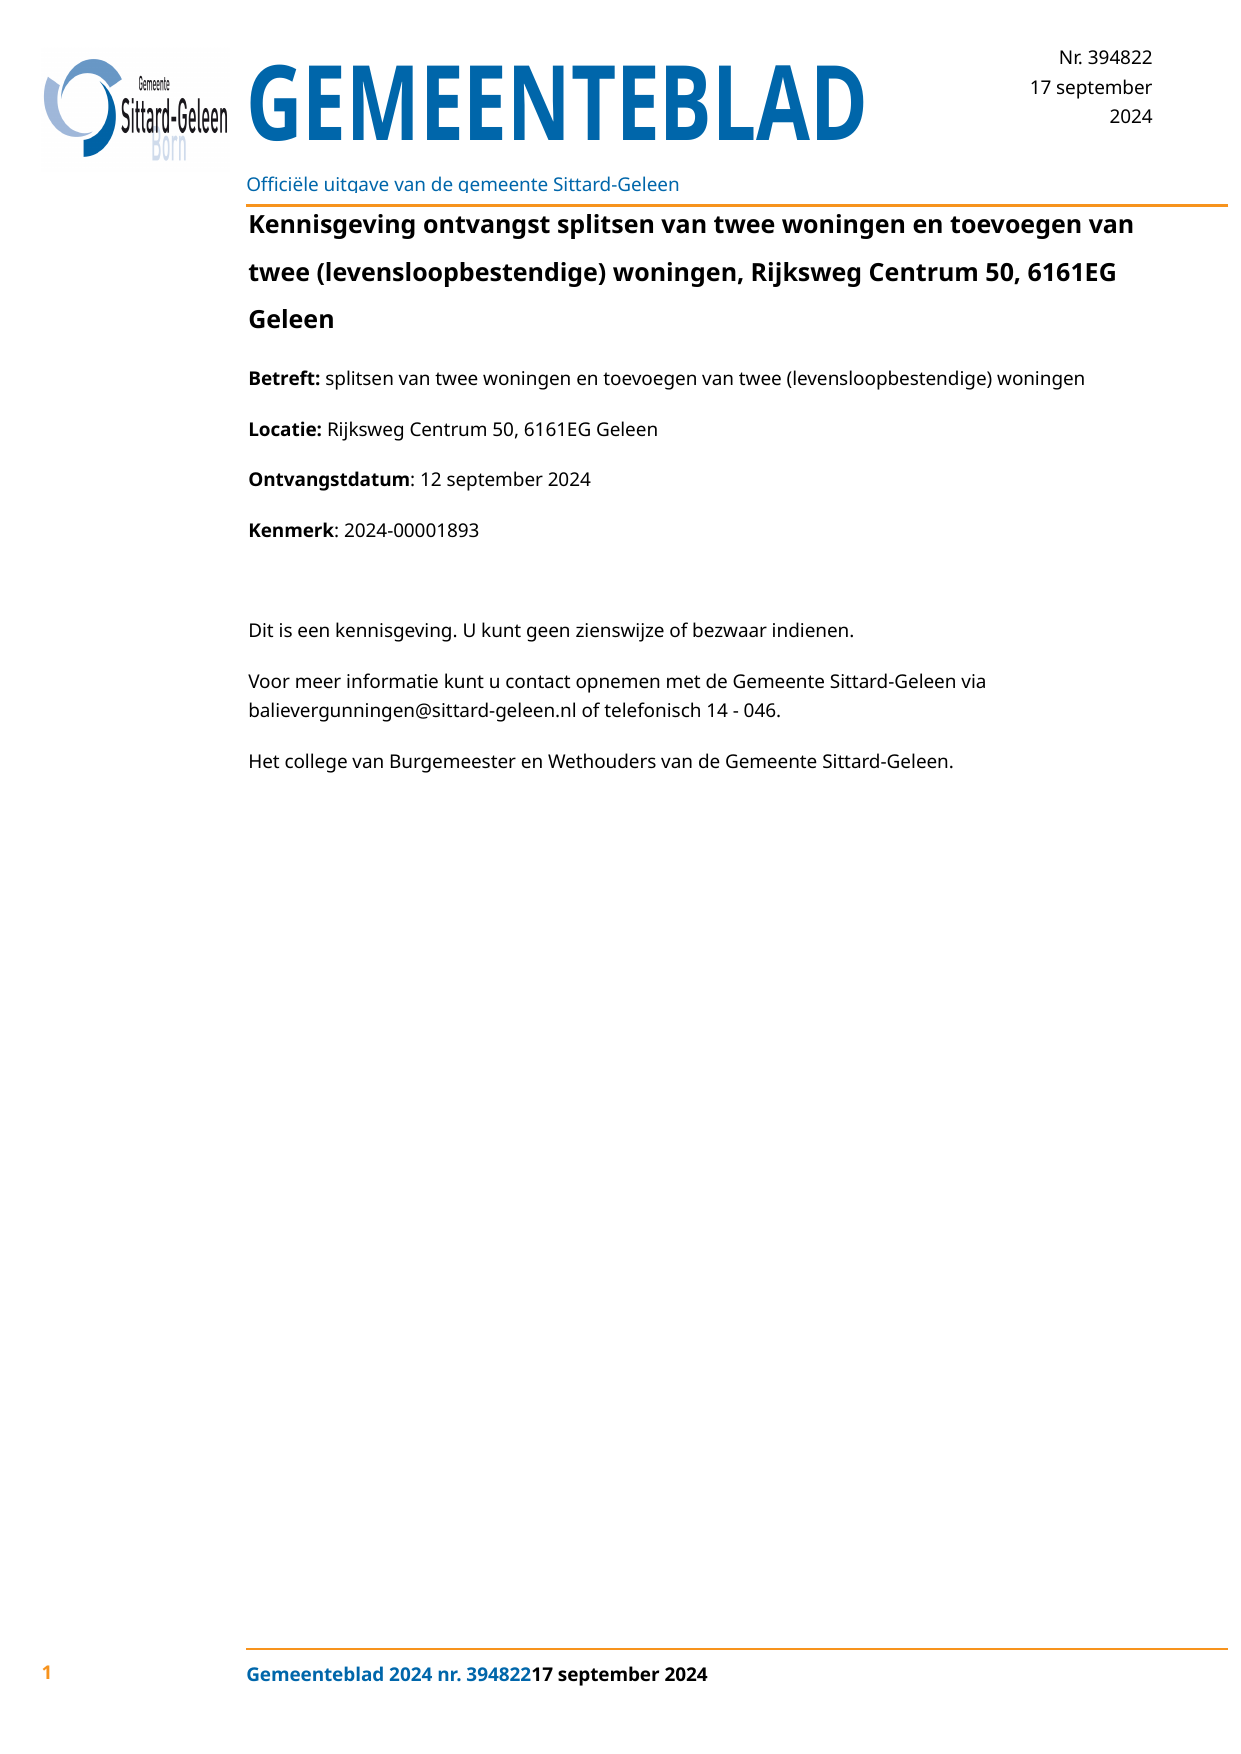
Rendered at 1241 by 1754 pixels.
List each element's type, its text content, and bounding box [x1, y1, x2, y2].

text Het college van Burgemeester en Wethouders van de Gemeente Sittard-Geleen. [248, 748, 1152, 774]
picture [41, 47, 231, 172]
text Ontvangstdatum: 12 september 2024 [248, 466, 1152, 492]
text Dit is een kennisgeving. U kunt geen zienswijze of bezwaar indienen. [248, 618, 1152, 643]
text Kennisgeving ontvangst splitsen van twee woningen en toevoegen van twee (levensloopbestendige) woningen, Rijksweg Centrum 50, 6161EG Geleen [248, 207, 1152, 336]
text Betreft: splitsen van twee woningen en toevoegen van twee (levensloopbestendige) woningen [248, 366, 1152, 391]
text Locatie: Rijksweg Centrum 50, 6161EG Geleen [248, 416, 1152, 442]
text Kenmerk: 2024-00001893 [248, 517, 1152, 542]
text Voor meer informatie kunt u contact opnemen met de Gemeente Sittard-Geleen via balievergunningen@sittard-geleen.nl of telefonisch 14 - 046. [248, 668, 1152, 723]
